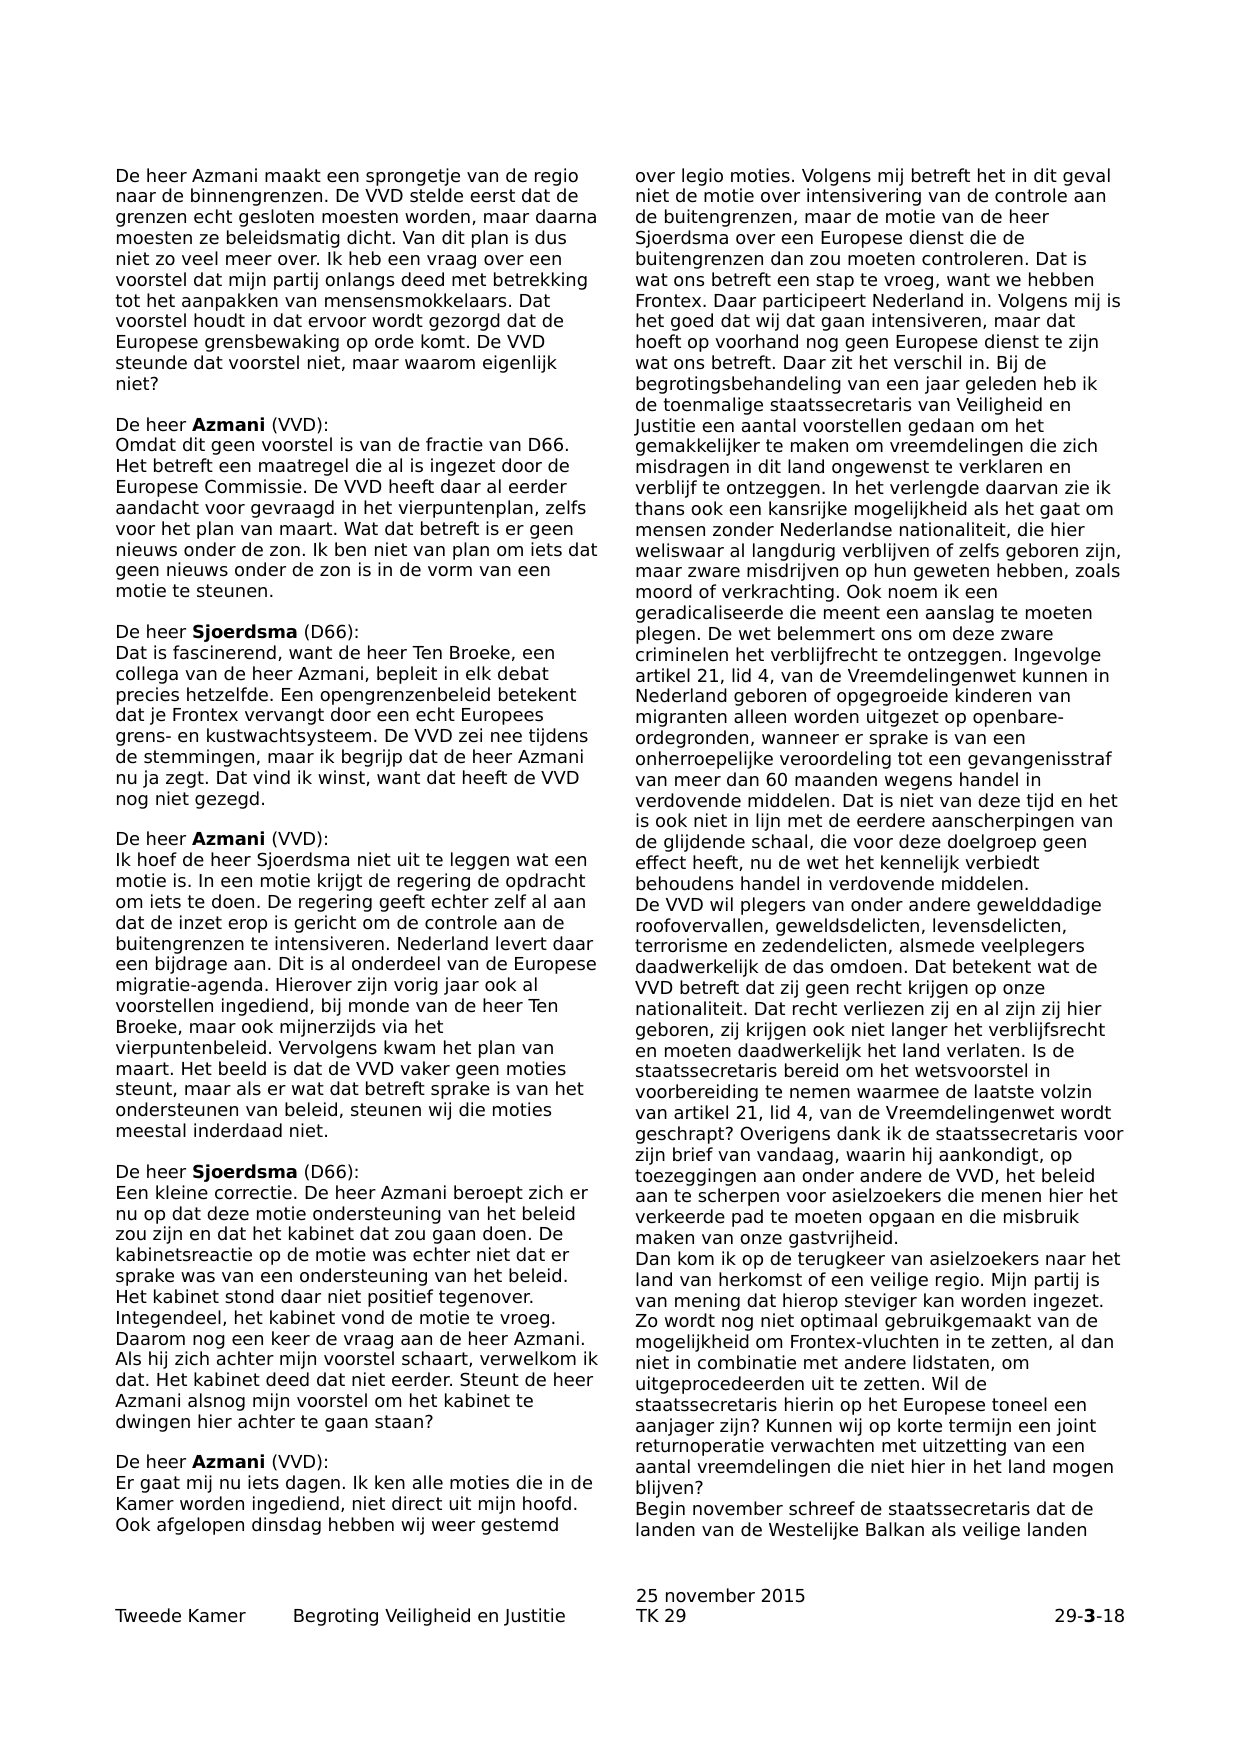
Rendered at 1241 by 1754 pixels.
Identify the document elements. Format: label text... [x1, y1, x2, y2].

text over legio moties. Volgens mij betreft het in dit geval niet de motie over intensivering van de controle aan de buitengrenzen, maar de motie van de heer Sjoerdsma over een Europese dienst die de buitengrenzen dan zou moeten controleren. Dat is wat ons betreft een stap te vroeg, want we hebben Frontex. Daar participeert Nederland in. Volgens mij is het goed dat wij dat gaan intensiveren, maar dat hoeft op voorhand nog geen Europese dienst te zijn wat ons betreft. Daar zit het verschil in. Bij de begrotingsbehandeling van een jaar geleden heb ik de toenmalige staatssecretaris van Veiligheid en Justitie een aantal voorstellen gedaan om het gemakkelijker te maken om vreemdelingen die zich misdragen in dit land ongewenst te verklaren en verblijf te ontzeggen. In het verlengde daarvan zie ik thans ook een kansrijke mogelijkheid als het gaat om mensen zonder Nederlandse nationaliteit, die hier weliswaar al langdurig verblijven of zelfs geboren zijn, maar zware misdrijven op hun geweten hebben, zoals moord of verkrachting. Ook noem ik een geradicaliseerde die meent een aanslag te moeten plegen. De wet belemmert ons om deze zware criminelen het verblijfrecht te ontzeggen. Ingevolge artikel 21, lid 4, van de Vreemdelingenwet kunnen in Nederland geboren of opgegroeide kinderen van migranten alleen worden uitgezet op openbare-ordegronden, wanneer er sprake is van een onherroepelijke veroordeling tot een gevangenisstraf van meer dan 60 maanden wegens handel in verdovende middelen. Dat is niet van deze tijd en het is ook niet in lijn met de eerdere aanscherpingen van de glijdende schaal, die voor deze doelgroep geen effect heeft, nu de wet het kennelijk verbiedt behoudens handel in verdovende middelen. [635, 165, 1125, 894]
text De heer Azmani (VVD): [115, 414, 605, 435]
text De heer Azmani (VVD): [115, 829, 605, 850]
text Er gaat mij nu iets dagen. Ik ken alle moties die in de Kamer worden ingediend, niet direct uit mijn hoofd. Ook afgelopen dinsdag hebben wij weer gestemd [115, 1473, 605, 1536]
text De heer Azmani (VVD): [115, 1452, 605, 1473]
text Begin november schreef de staatssecretaris dat de landen van de Westelijke Balkan als veilige landen [635, 1499, 1125, 1540]
text De VVD wil plegers van onder andere gewelddadige roofovervallen, geweldsdelicten, levensdelicten, terrorisme en zedendelicten, alsmede veelplegers daadwerkelijk de das omdoen. Dat betekent wat de VVD betreft dat zij geen recht krijgen op onze nationaliteit. Dat recht verliezen zij en al zijn zij hier geboren, zij krijgen ook niet langer het verblijfsrecht en moeten daadwerkelijk het land verlaten. Is de staatssecretaris bereid om het wetsvoorstel in voorbereiding te nemen waarmee de laatste volzin van artikel 21, lid 4, van de Vreemdelingenwet wordt geschrapt? Overigens dank ik de staatssecretaris voor zijn brief van vandaag, waarin hij aankondigt, op toezeggingen aan onder andere de VVD, het beleid aan te scherpen voor asielzoekers die menen hier het verkeerde pad te moeten opgaan en die misbruik maken van onze gastvrijheid. [635, 894, 1125, 1249]
text Een kleine correctie. De heer Azmani beroept zich er nu op dat deze motie ondersteuning van het beleid zou zijn en dat het kabinet dat zou gaan doen. De kabinetsreactie op de motie was echter niet dat er sprake was van een ondersteuning van het beleid. Het kabinet stond daar niet positief tegenover. Integendeel, het kabinet vond de motie te vroeg. Daarom nog een keer de vraag aan de heer Azmani. Als hij zich achter mijn voorstel schaart, verwelkom ik dat. Het kabinet deed dat niet eerder. Steunt de heer Azmani alsnog mijn voorstel om het kabinet te dwingen hier achter te gaan staan? [115, 1182, 605, 1432]
text Ik hoef de heer Sjoerdsma niet uit te leggen wat een motie is. In een motie krijgt de regering de opdracht om iets te doen. De regering geeft echter zelf al aan dat de inzet erop is gericht om de controle aan de buitengrenzen te intensiveren. Nederland levert daar een bijdrage aan. Dit is al onderdeel van de Europese migratie-agenda. Hierover zijn vorig jaar ook al voorstellen ingediend, bij monde van de heer Ten Broeke, maar ook mijnerzijds via het vierpuntenbeleid. Vervolgens kwam het plan van maart. Het beeld is dat de VVD vaker geen moties steunt, maar als er wat dat betreft sprake is van het ondersteunen van beleid, steunen wij die moties meestal inderdaad niet. [115, 850, 605, 1142]
text De heer Sjoerdsma (D66): [115, 622, 605, 643]
text Dat is fascinerend, want de heer Ten Broeke, een collega van de heer Azmani, bepleit in elk debat precies hetzelfde. Een opengrenzenbeleid betekent dat je Frontex vervangt door een echt Europees grens- en kustwachtsysteem. De VVD zei nee tijdens de stemmingen, maar ik begrijp dat de heer Azmani nu ja zegt. Dat vind ik winst, want dat heeft de VVD nog niet gezegd. [115, 643, 605, 809]
text Omdat dit geen voorstel is van de fractie van D66. Het betreft een maatregel die al is ingezet door de Europese Commissie. De VVD heeft daar al eerder aandacht voor gevraagd in het vierpuntenplan, zelfs voor het plan van maart. Wat dat betreft is er geen nieuws onder de zon. Ik ben niet van plan om iets dat geen nieuws onder de zon is in de vorm van een motie te steunen. [115, 435, 605, 602]
text De heer Azmani maakt een sprongetje van de regio naar de binnengrenzen. De VVD stelde eerst dat de grenzen echt gesloten moesten worden, maar daarna moesten ze beleidsmatig dicht. Van dit plan is dus niet zo veel meer over. Ik heb een vraag over een voorstel dat mijn partij onlangs deed met betrekking tot het aanpakken van mensensmokkelaars. Dat voorstel houdt in dat ervoor wordt gezorgd dat de Europese grensbewaking op orde komt. De VVD steunde dat voorstel niet, maar waarom eigenlijk niet? [115, 165, 605, 394]
text Dan kom ik op de terugkeer van asielzoekers naar het land van herkomst of een veilige regio. Mijn partij is van mening dat hierop steviger kan worden ingezet. Zo wordt nog niet optimaal gebruikgemaakt van de mogelijkheid om Frontex-vluchten in te zetten, al dan niet in combinatie met andere lidstaten, om uitgeprocedeerden uit te zetten. Wil de staatssecretaris hierin op het Europese toneel een aanjager zijn? Kunnen wij op korte termijn een joint returnoperatie verwachten met uitzetting van een aantal vreemdelingen die niet hier in het land mogen blijven? [635, 1249, 1125, 1499]
text De heer Sjoerdsma (D66): [115, 1162, 605, 1182]
